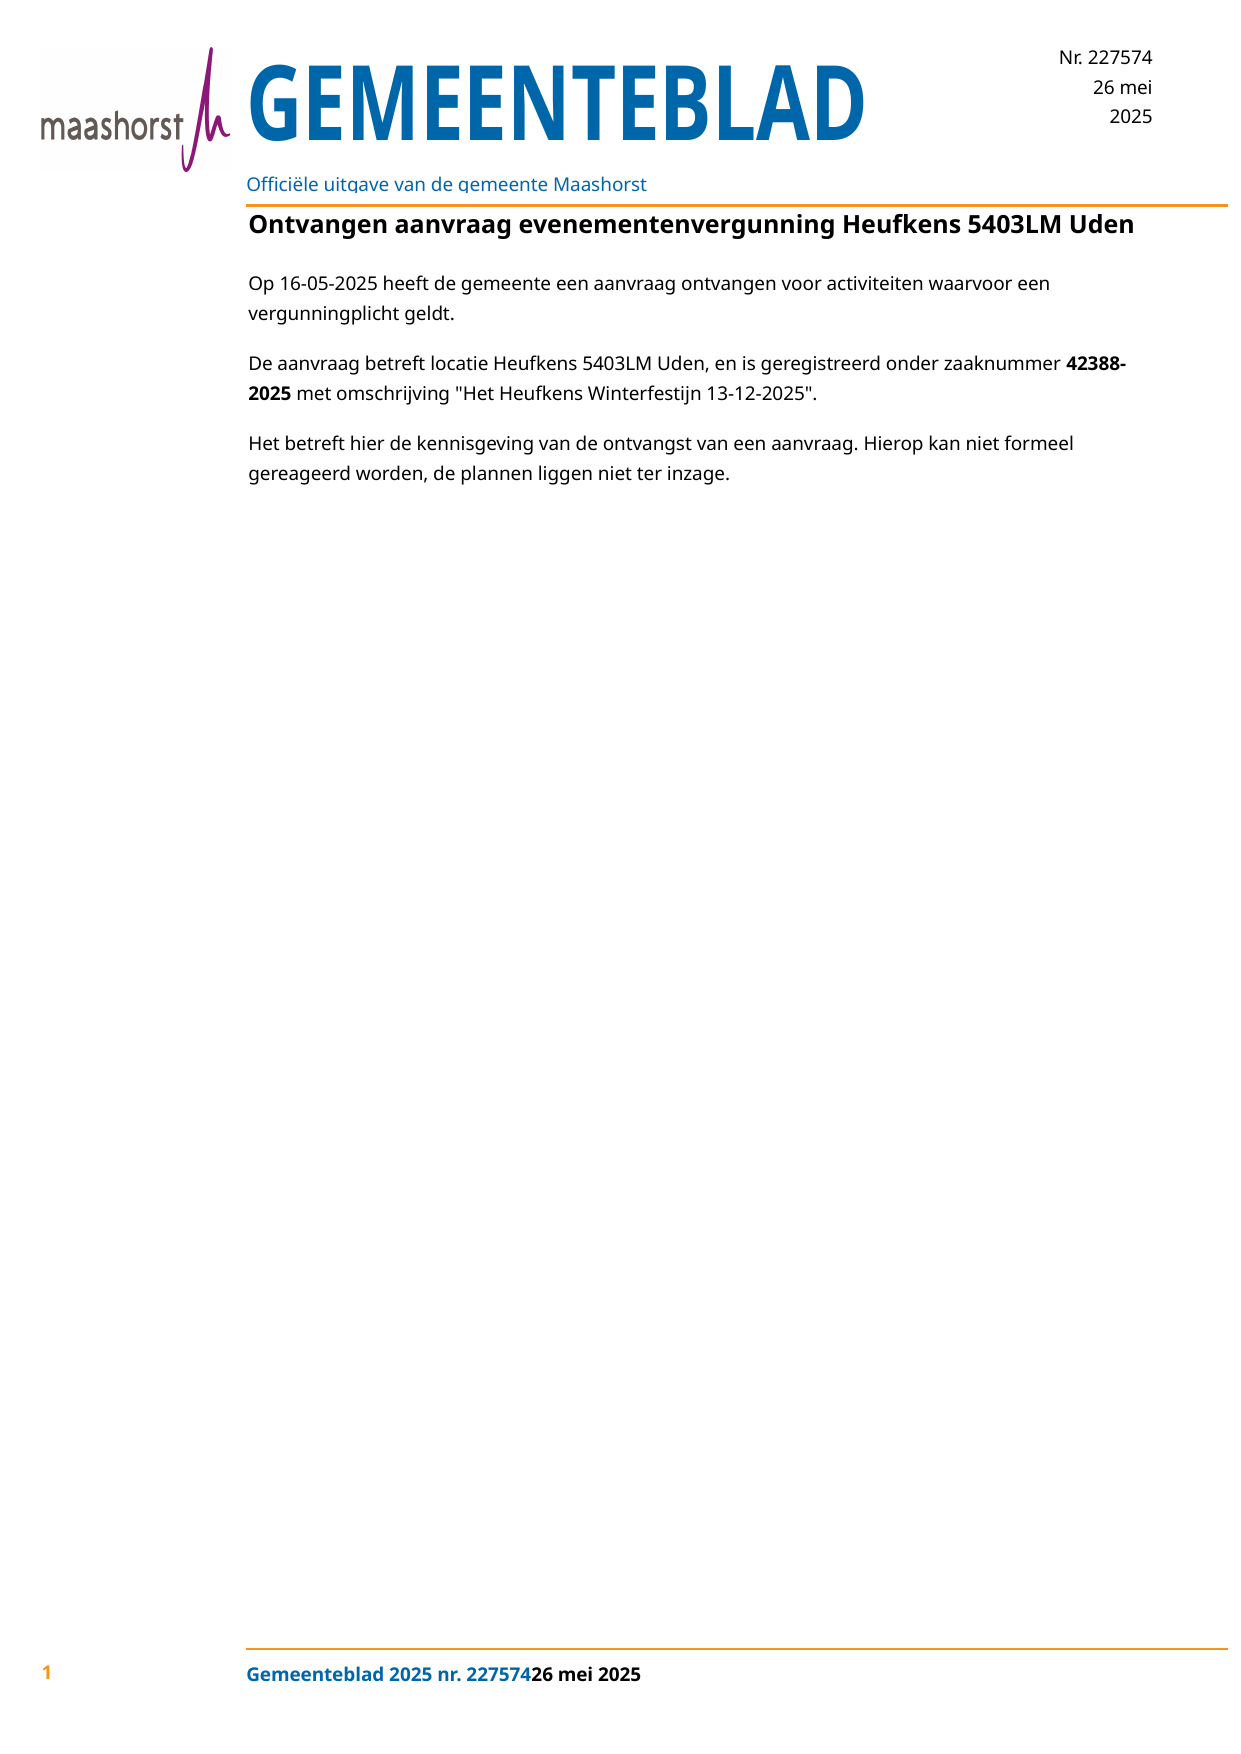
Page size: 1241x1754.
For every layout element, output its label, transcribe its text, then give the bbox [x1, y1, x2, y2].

text Ontvangen aanvraag evenementenvergunning Heufkens 5403LM Uden [248, 207, 1152, 241]
text Het betreft hier de kennisgeving van de ontvangst van een aanvraag. Hierop kan niet formeel gereageerd worden, de plannen liggen niet ter inzage. [248, 430, 1152, 486]
picture [41, 47, 231, 172]
text De aanvraag betreft locatie Heufkens 5403LM Uden, en is geregistreerd onder zaaknummer 42388-2025 met omschrijving "Het Heufkens Winterfestijn 13-12-2025". [248, 350, 1152, 406]
text Op 16-05-2025 heeft de gemeente een aanvraag ontvangen voor activiteiten waarvoor een vergunningplicht geldt. [248, 270, 1152, 326]
